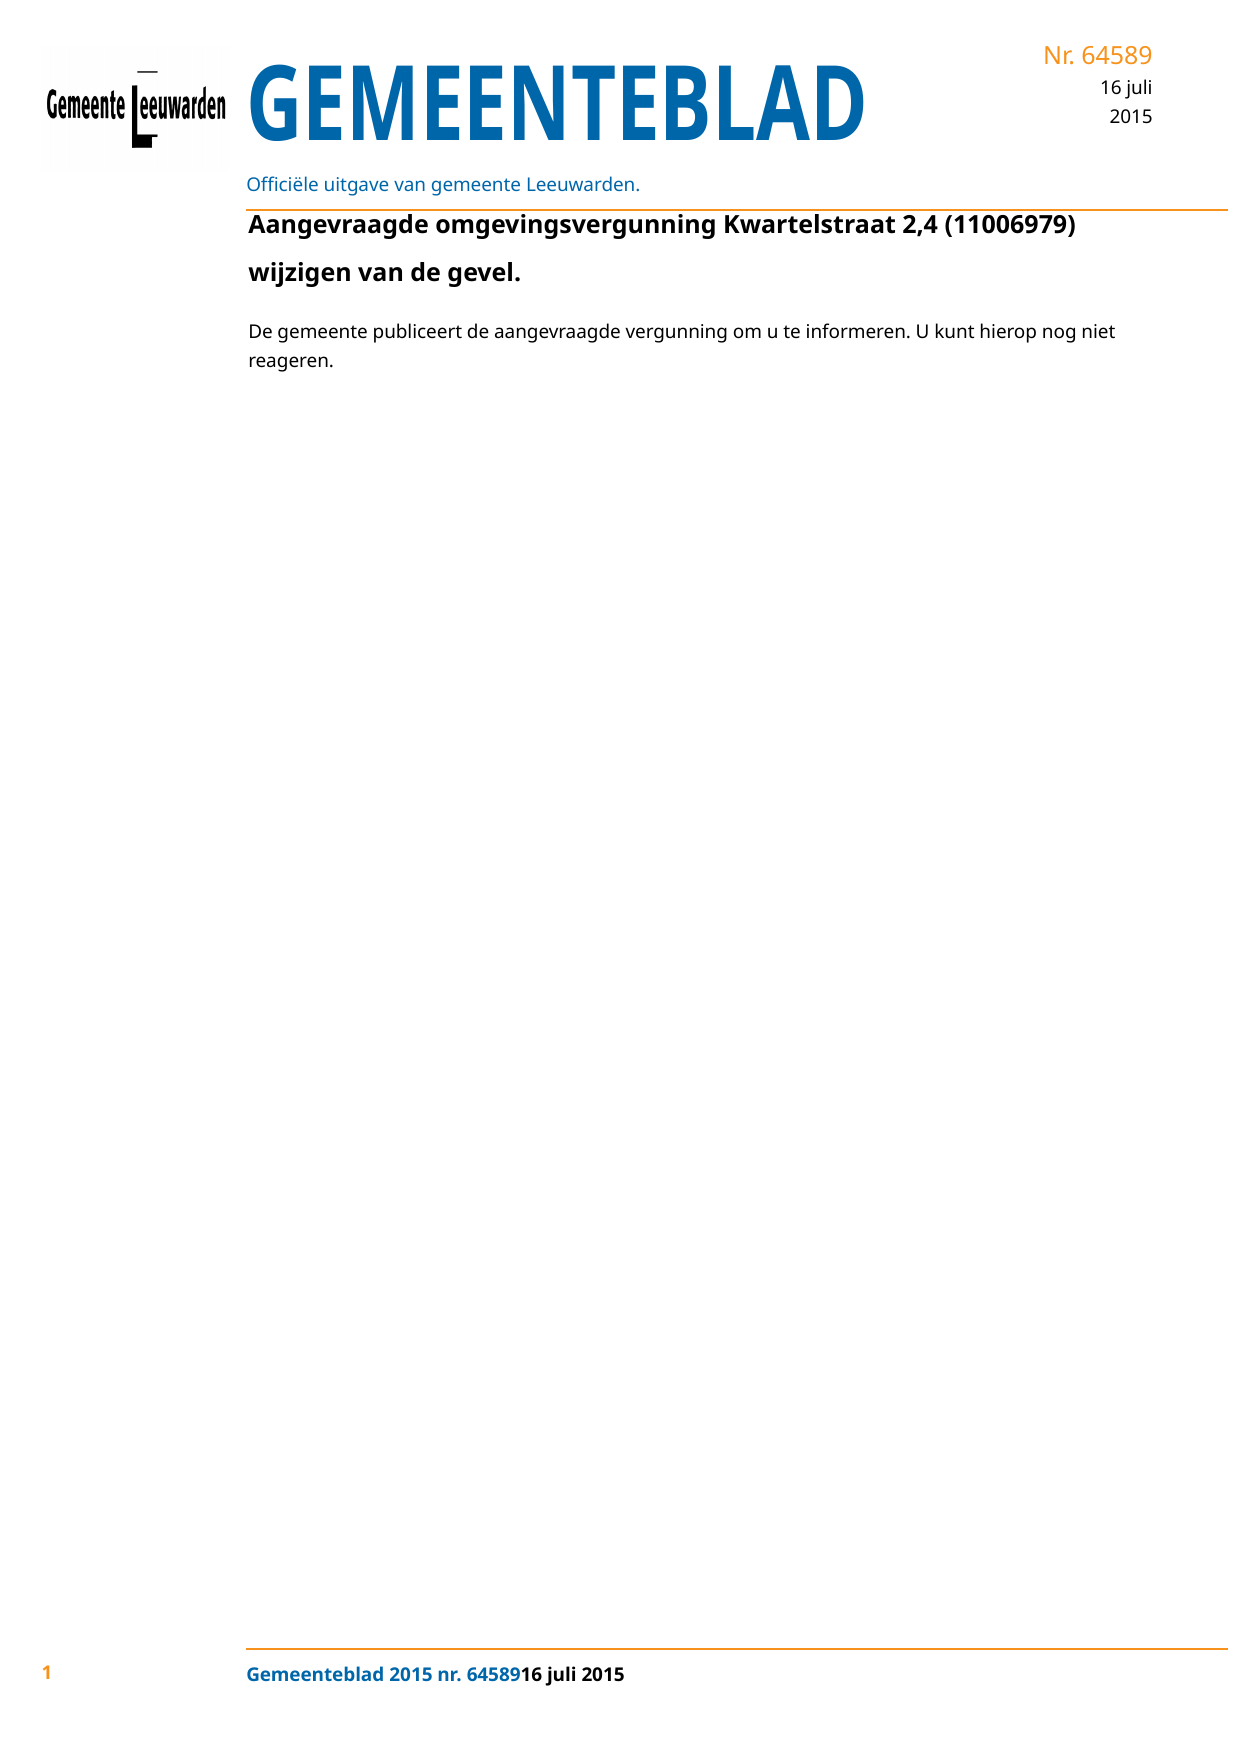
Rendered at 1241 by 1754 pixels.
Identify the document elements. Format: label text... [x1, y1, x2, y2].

picture [41, 47, 231, 172]
text Aangevraagde omgevingsvergunning Kwartelstraat 2,4 (11006979) wijzigen van de gevel. [248, 211, 1152, 288]
text De gemeente publiceert de aangevraagde vergunning om u te informeren. U kunt hierop nog niet reageren. [248, 318, 1152, 373]
